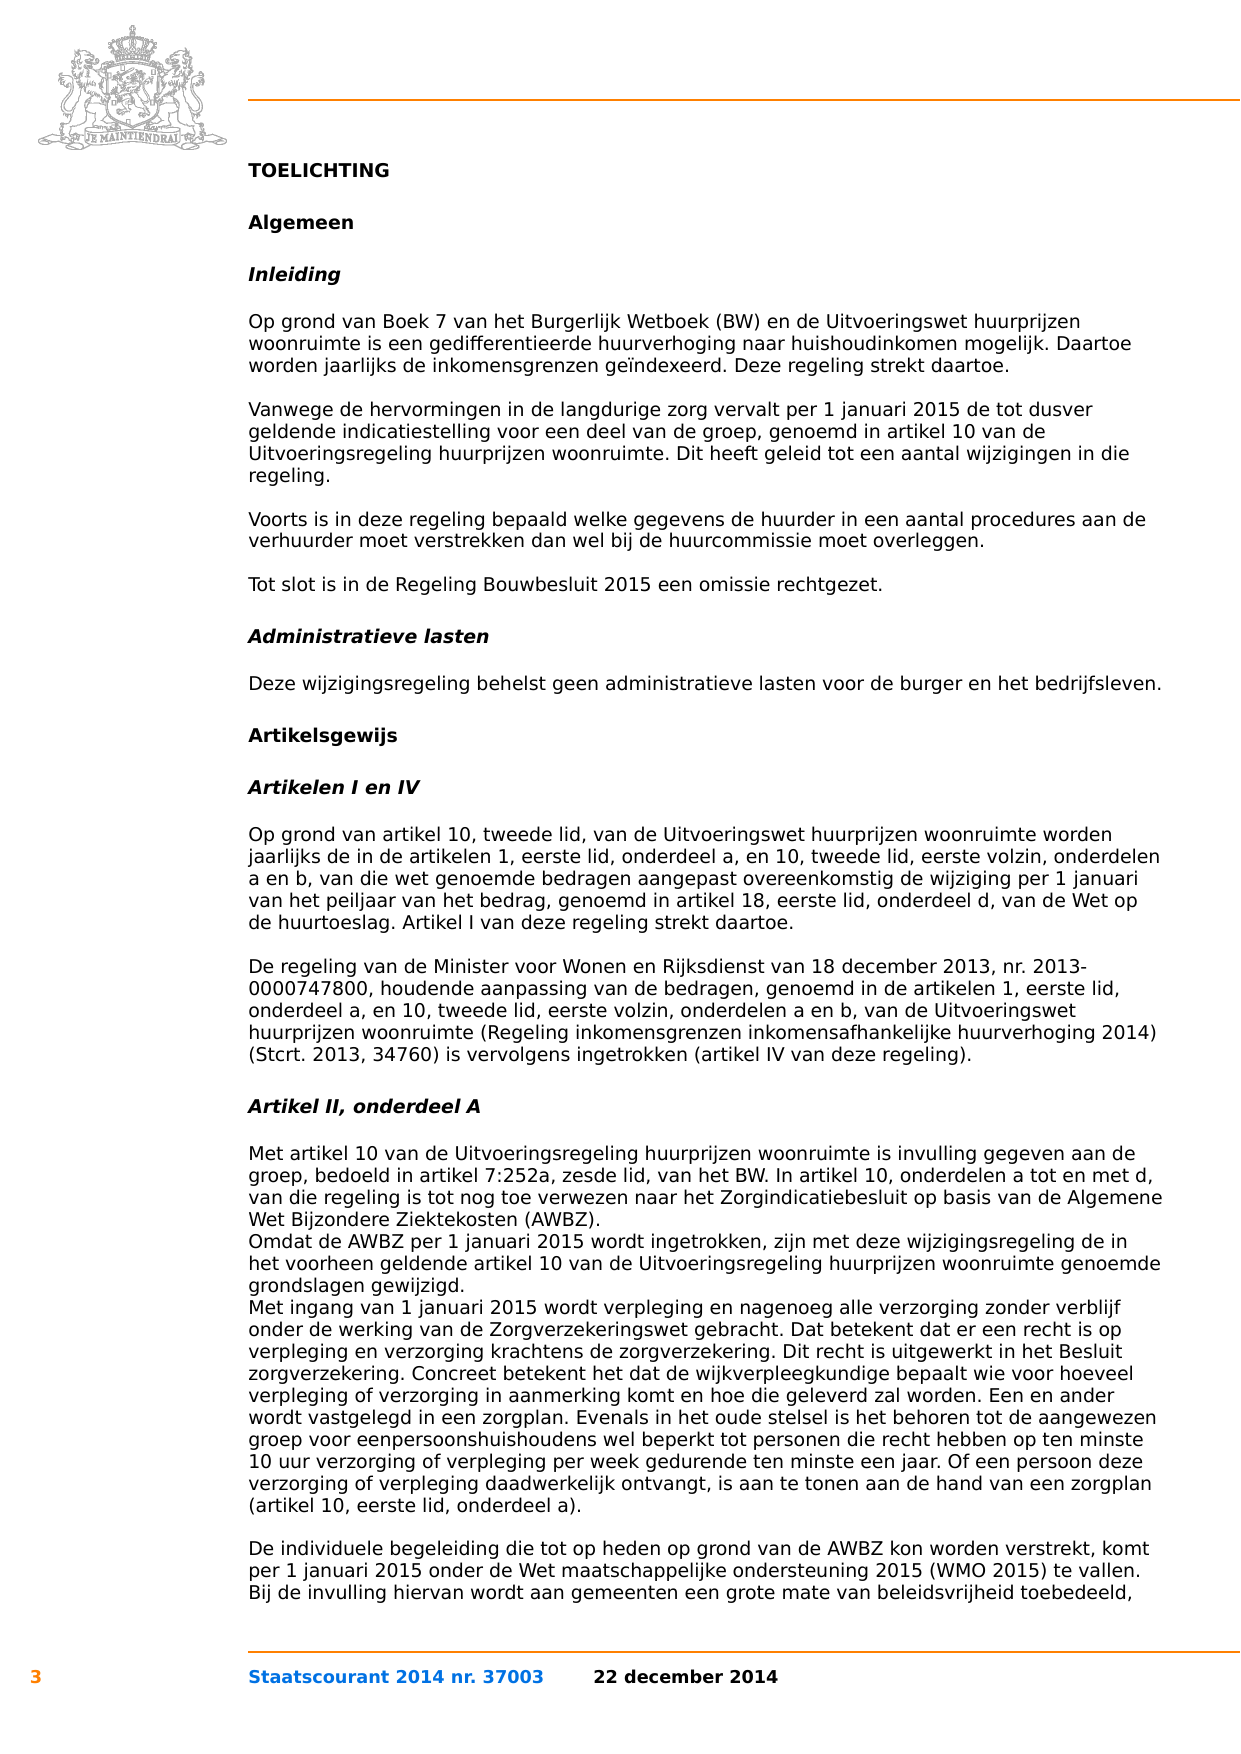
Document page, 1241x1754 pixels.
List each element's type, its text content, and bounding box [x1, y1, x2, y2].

text Op grond van Boek 7 van het Burgerlijk Wetboek (BW) en de Uitvoeringswet huurprijzen woonruimte is een gedifferentieerde huurverhoging naar huishoudinkomen mogelijk. Daartoe worden jaarlijks de inkomensgrenzen geïndexeerd. Deze regeling strekt daartoe. [248, 311, 1163, 377]
text De regeling van de Minister voor Wonen en Rijksdienst van 18 december 2013, nr. 2013-0000747800, houdende aanpassing van de bedragen, genoemd in de artikelen 1, eerste lid, onderdeel a, en 10, tweede lid, eerste volzin, onderdelen a en b, van de Uitvoeringswet huurprijzen woonruimte (Regeling inkomensgrenzen inkomensafhankelijke huurverhoging 2014) (Stcrt. 2013, 34760) is vervolgens ingetrokken (artikel IV van deze regeling). [248, 956, 1163, 1066]
text Tot slot is in de Regeling Bouwbesluit 2015 een omissie rechtgezet. [248, 574, 1163, 596]
subtitle Inleiding [248, 264, 1163, 286]
picture [38, 25, 227, 150]
text Vanwege de hervormingen in de langdurige zorg vervalt per 1 januari 2015 de tot dusver geldende indicatiestelling voor een deel van de groep, genoemd in artikel 10 van de Uitvoeringsregeling huurprijzen woonruimte. Dit heeft geleid tot een aantal wijzigingen in die regeling. [248, 399, 1163, 487]
subtitle Artikelsgewijs [248, 725, 1163, 747]
subtitle Algemeen [248, 212, 1163, 234]
text Deze wijzigingsregeling behelst geen administratieve lasten voor de burger en het bedrijfsleven. [248, 673, 1163, 695]
subtitle Artikelen I en IV [248, 777, 1163, 799]
text Voorts is in deze regeling bepaald welke gegevens de huurder in een aantal procedures aan de verhuurder moet verstrekken dan wel bij de huurcommissie moet overleggen. [248, 508, 1163, 552]
subtitle TOELICHTING [248, 160, 1163, 182]
text Op grond van artikel 10, tweede lid, van de Uitvoeringswet huurprijzen woonruimte worden jaarlijks de in de artikelen 1, eerste lid, onderdeel a, en 10, tweede lid, eerste volzin, onderdelen a en b, van die wet genoemde bedragen aangepast overeenkomstig de wijziging per 1 januari van het peiljaar van het bedrag, genoemd in artikel 18, eerste lid, onderdeel d, van de Wet op de huurtoeslag. Artikel I van deze regeling strekt daartoe. [248, 824, 1163, 934]
text Met artikel 10 van de Uitvoeringsregeling huurprijzen woonruimte is invulling gegeven aan de groep, bedoeld in artikel 7:252a, zesde lid, van het BW. In artikel 10, onderdelen a tot en met d, van die regeling is tot nog toe verwezen naar het Zorgindicatiebesluit op basis van de Algemene Wet Bijzondere Ziektekosten (AWBZ). [248, 1143, 1163, 1231]
subtitle Artikel II, onderdeel A [248, 1096, 1163, 1118]
text Omdat de AWBZ per 1 januari 2015 wordt ingetrokken, zijn met deze wijzigingsregeling de in het voorheen geldende artikel 10 van de Uitvoeringsregeling huurprijzen woonruimte genoemde grondslagen gewijzigd. [248, 1231, 1163, 1297]
text Met ingang van 1 januari 2015 wordt verpleging en nagenoeg alle verzorging zonder verblijf onder de werking van de Zorgverzekeringswet gebracht. Dat betekent dat er een recht is op verpleging en verzorging krachtens de zorgverzekering. Dit recht is uitgewerkt in het Besluit zorgverzekering. Concreet betekent het dat de wijkverpleegkundige bepaalt wie voor hoeveel verpleging of verzorging in aanmerking komt en hoe die geleverd zal worden. Een en ander wordt vastgelegd in een zorgplan. Evenals in het oude stelsel is het behoren tot de aangewezen groep voor eenpersoonshuishoudens wel beperkt tot personen die recht hebben op ten minste 10 uur verzorging of verpleging per week gedurende ten minste een jaar. Of een persoon deze verzorging of verpleging daadwerkelijk ontvangt, is aan te tonen aan de hand van een zorgplan (artikel 10, eerste lid, onderdeel a). [248, 1297, 1163, 1516]
subtitle Administratieve lasten [248, 626, 1163, 648]
text De individuele begeleiding die tot op heden op grond van de AWBZ kon worden verstrekt, komt per 1 januari 2015 onder de Wet maatschappelijke ondersteuning 2015 (WMO 2015) te vallen. Bij de invulling hiervan wordt aan gemeenten een grote mate van beleidsvrijheid toebedeeld, [248, 1538, 1163, 1604]
